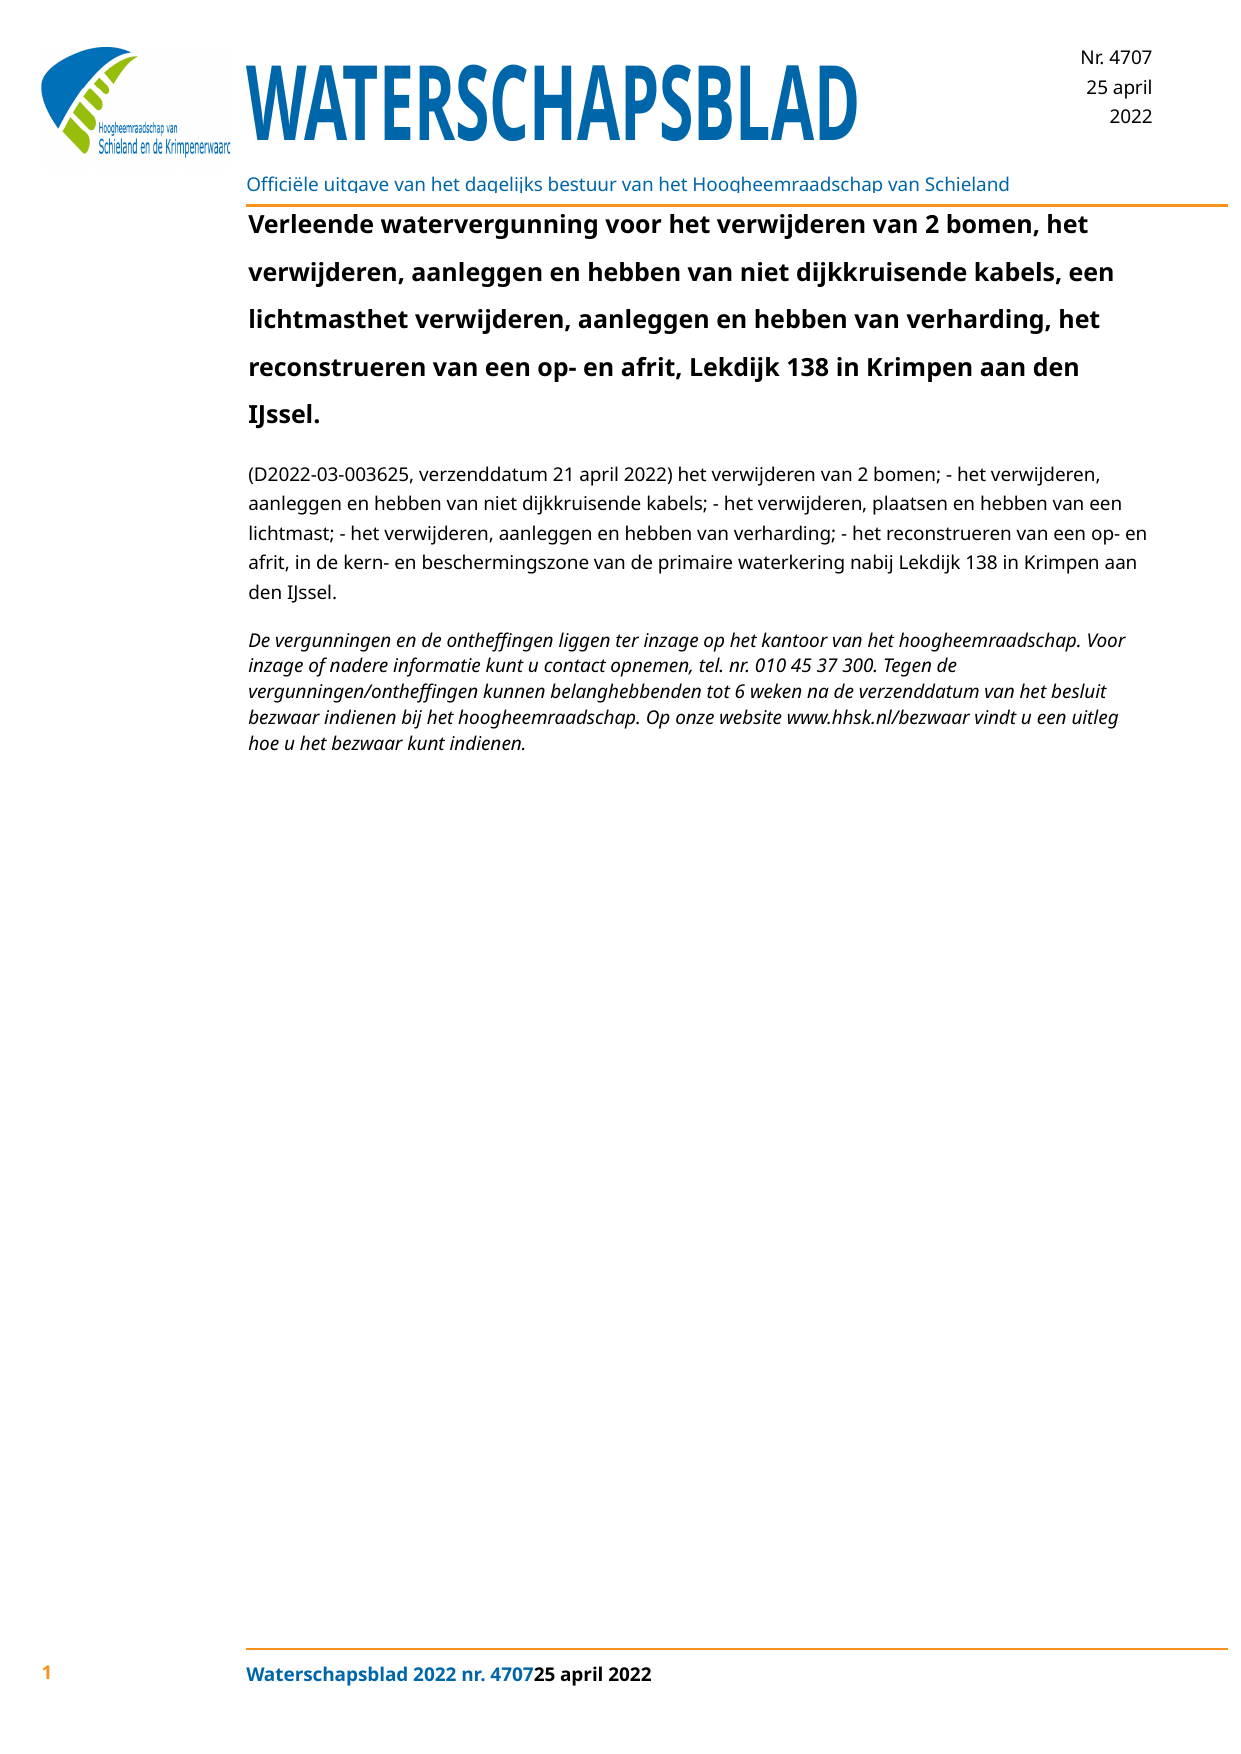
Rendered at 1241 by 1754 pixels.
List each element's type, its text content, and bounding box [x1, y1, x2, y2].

text (D2022-03-003625, verzenddatum 21 april 2022) het verwijderen van 2 bomen; - het verwijderen, aanleggen en hebben van niet dijkkruisende kabels; - het verwijderen, plaatsen en hebben van een lichtmast; - het verwijderen, aanleggen en hebben van verharding; - het reconstrueren van een op- en afrit, in de kern- en beschermingszone van de primaire waterkering nabij Lekdijk 138 in Krimpen aan den IJssel. [248, 461, 1152, 605]
text Verleende watervergunning voor het verwijderen van 2 bomen, het verwijderen, aanleggen en hebben van niet dijkkruisende kabels, een lichtmasthet verwijderen, aanleggen en hebben van verharding, het reconstrueren van een op- en afrit, Lekdijk 138 in Krimpen aan den IJssel. [248, 207, 1152, 431]
text De vergunningen en de ontheffingen liggen ter inzage op het kantoor van het hoogheemraadschap. Voor inzage of nadere informatie kunt u contact opnemen, tel. nr. 010 45 37 300. Tegen de vergunningen/ontheffingen kunnen belanghebbenden tot 6 weken na de verzenddatum van het besluit bezwaar indienen bij het hoogheemraadschap. Op onze website www.hhsk.nl/bezwaar vindt u een uitleg hoe u het bezwaar kunt indienen. [248, 627, 1152, 756]
picture [41, 47, 231, 172]
